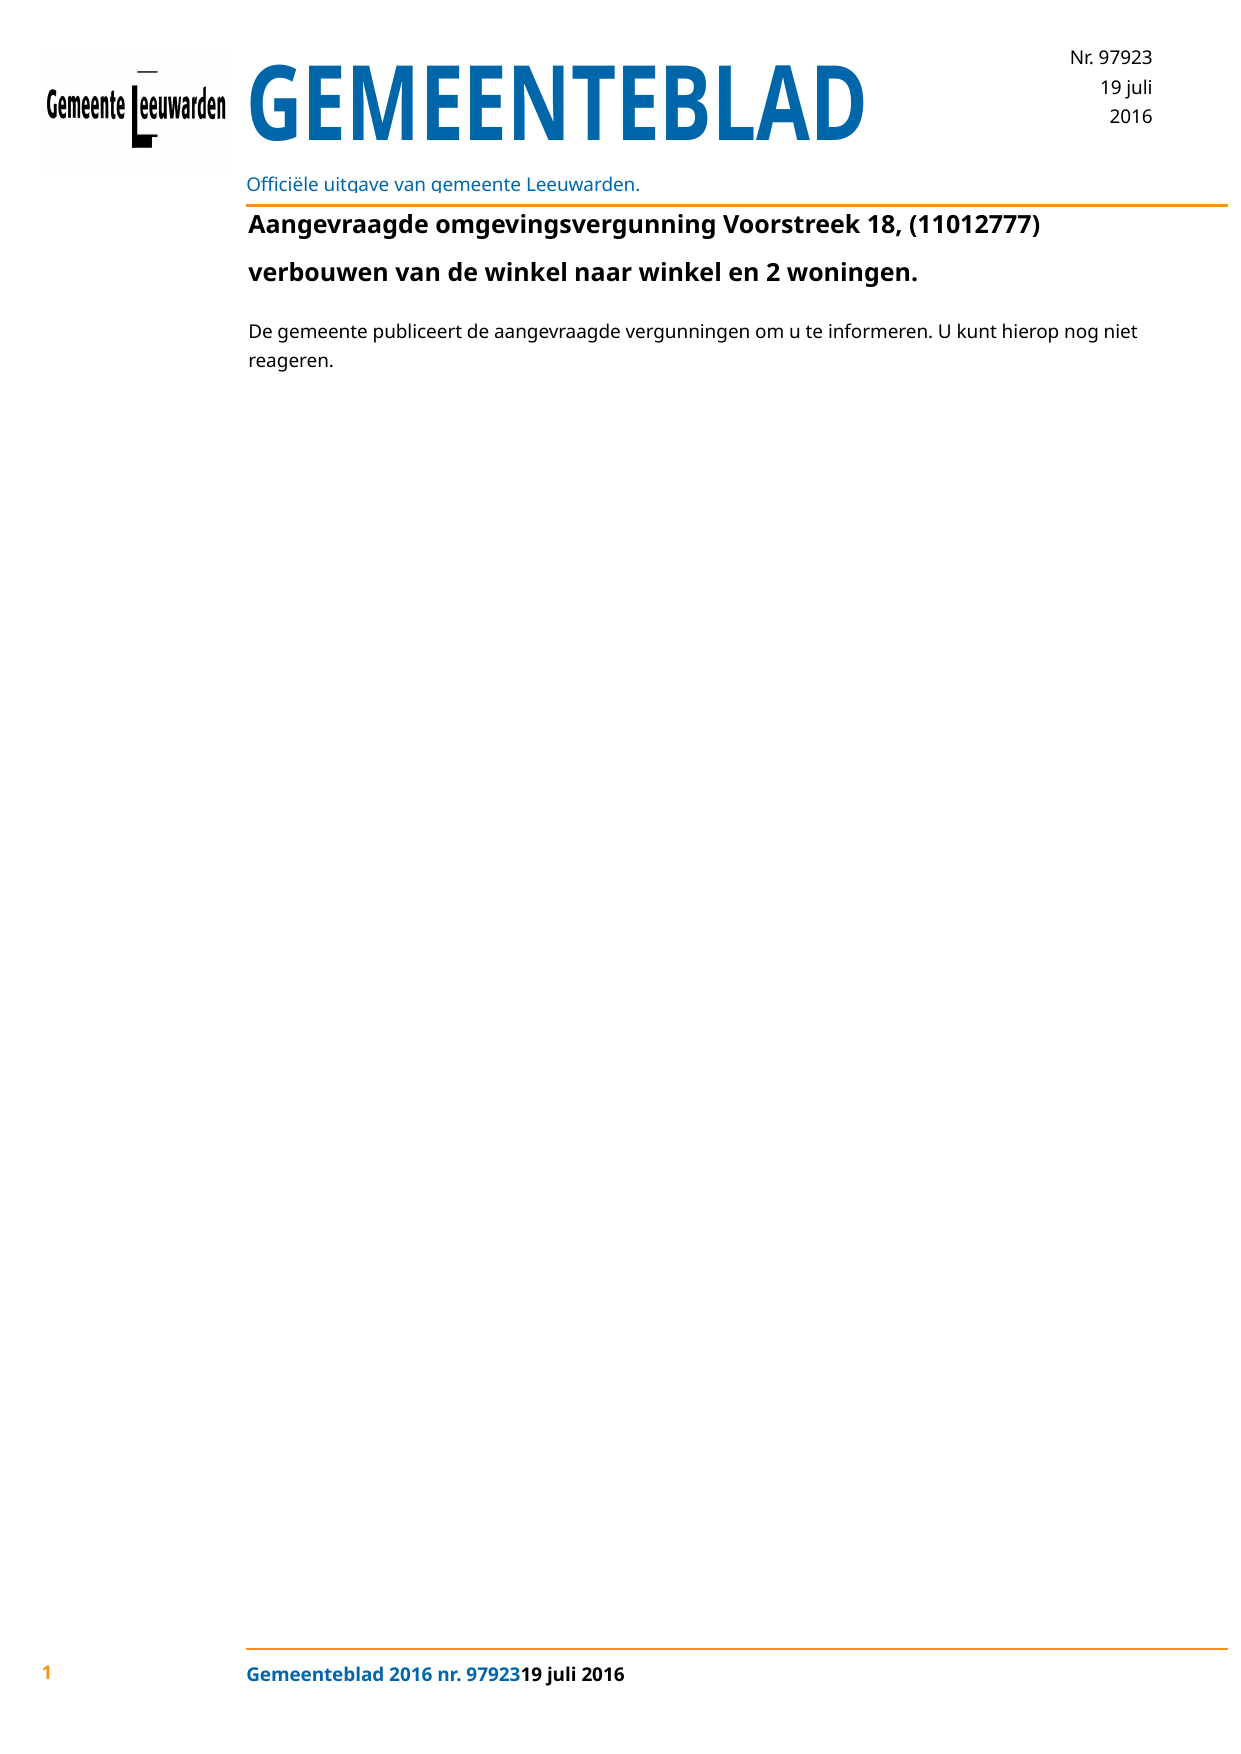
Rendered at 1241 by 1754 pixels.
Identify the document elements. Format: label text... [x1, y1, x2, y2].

picture [41, 47, 231, 172]
text Aangevraagde omgevingsvergunning Voorstreek 18, (11012777) verbouwen van de winkel naar winkel en 2 woningen. [248, 207, 1152, 288]
text De gemeente publiceert de aangevraagde vergunningen om u te informeren. U kunt hierop nog niet reageren. [248, 318, 1152, 373]
